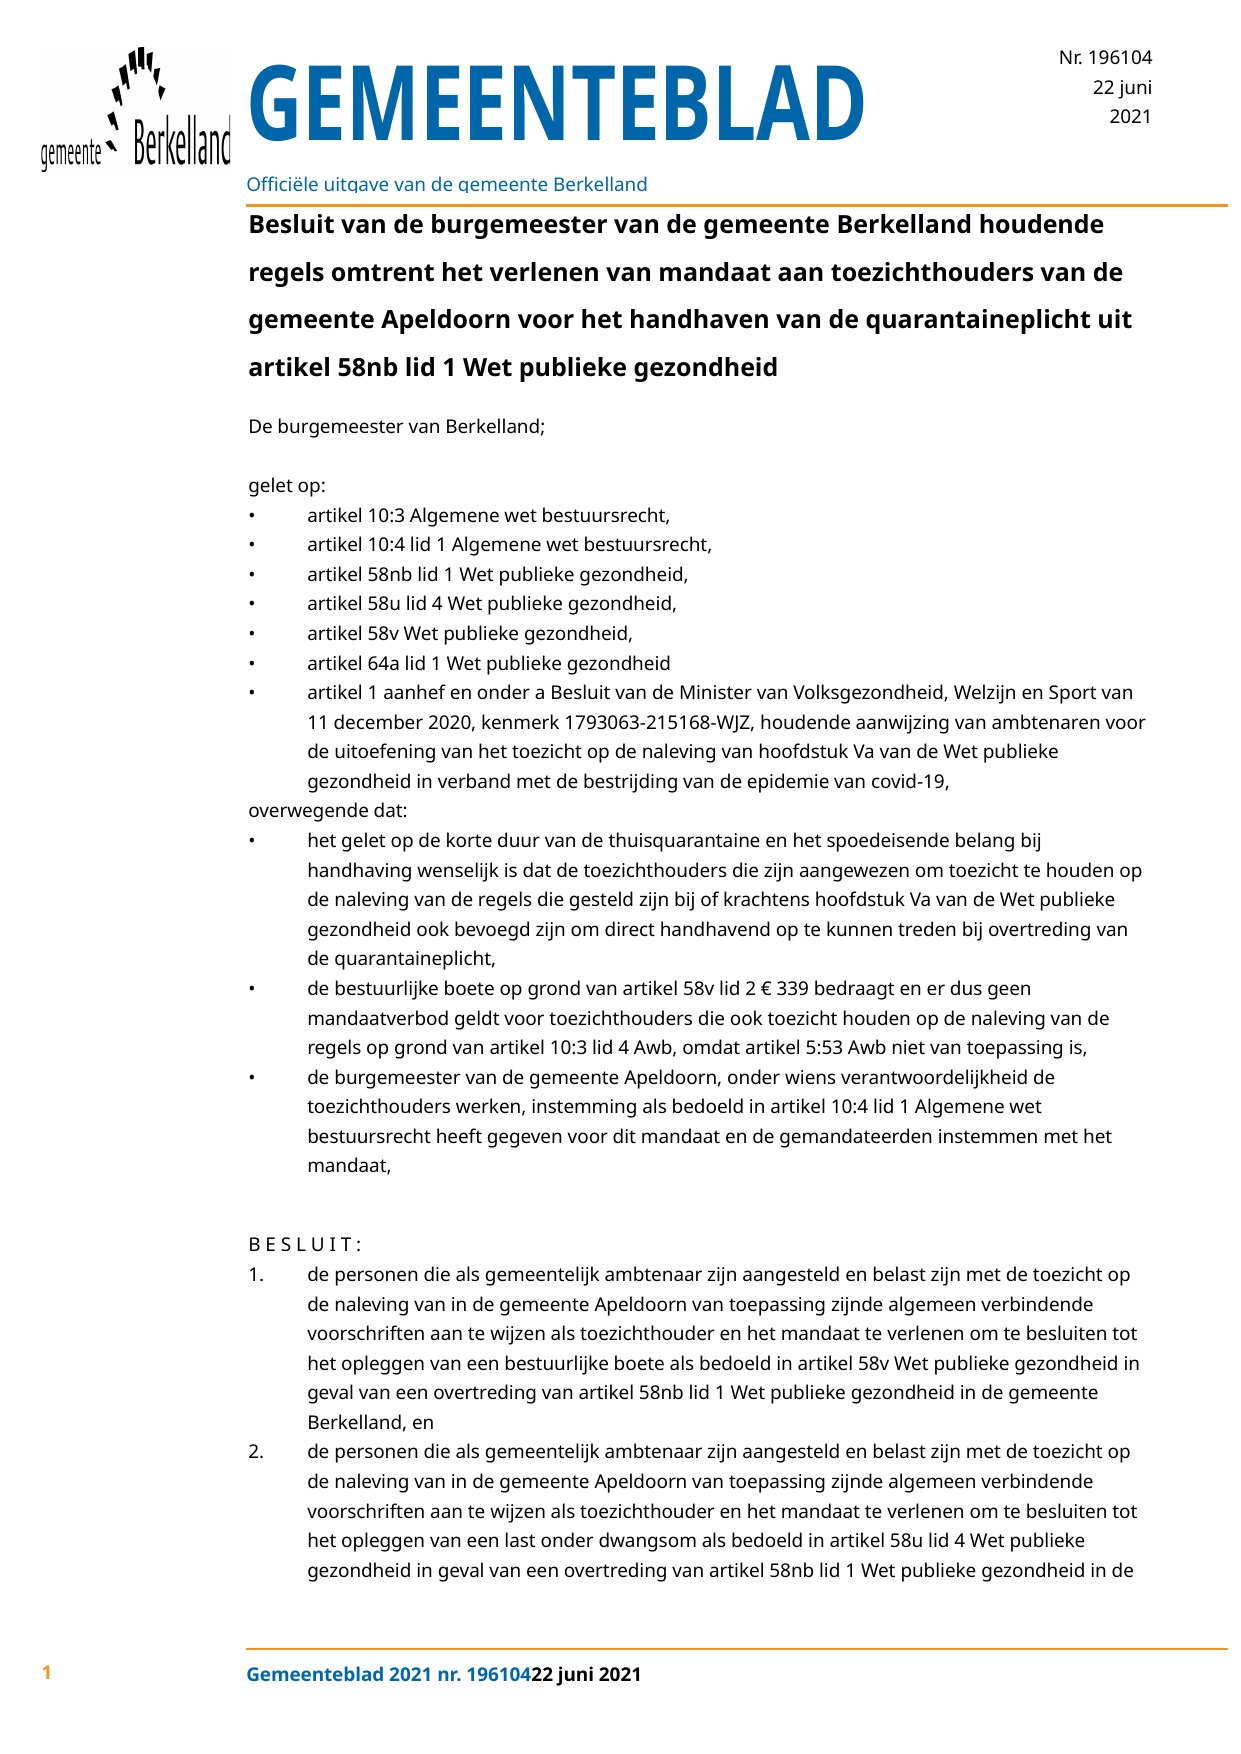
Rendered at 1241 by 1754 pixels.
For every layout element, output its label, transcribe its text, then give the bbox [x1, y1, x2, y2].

list artikel 58nb lid 1 Wet publieke gezondheid, [248, 561, 1152, 587]
list artikel 10:3 Algemene wet bestuursrecht, [248, 502, 1152, 528]
list het gelet op de korte duur van de thuisquarantaine en het spoedeisende belang bij handhaving wenselijk is dat de toezichthouders die zijn aangewezen om toezicht te houden op de naleving van de regels die gesteld zijn bij of krachtens hoofdstuk Va van de Wet publieke gezondheid ook bevoegd zijn om direct handhavend op te kunnen treden bij overtreding van de quarantaineplicht, [248, 827, 1152, 971]
list artikel 58u lid 4 Wet publieke gezondheid, [248, 591, 1152, 616]
list de personen die als gemeentelijk ambtenaar zijn aangesteld en belast zijn met de toezicht op de naleving van in de gemeente Apeldoorn van toepassing zijnde algemeen verbindende voorschriften aan te wijzen als toezichthouder en het mandaat te verlenen om te besluiten tot het opleggen van een bestuurlijke boete als bedoeld in artikel 58v Wet publieke gezondheid in geval van een overtreding van artikel 58nb lid 1 Wet publieke gezondheid in de gemeente Berkelland, en [248, 1261, 1152, 1435]
list de personen die als gemeentelijk ambtenaar zijn aangesteld en belast zijn met de toezicht op de naleving van in de gemeente Apeldoorn van toepassing zijnde algemeen verbindende voorschriften aan te wijzen als toezichthouder en het mandaat te verlenen om te besluiten tot het opleggen van een last onder dwangsom als bedoeld in artikel 58u lid 4 Wet publieke gezondheid in geval van een overtreding van artikel 58nb lid 1 Wet publieke gezondheid in de [248, 1439, 1152, 1583]
text gelet op: [248, 472, 1152, 498]
text De burgemeester van Berkelland; [248, 413, 1152, 439]
text Besluit van de burgemeester van de gemeente Berkelland houdende regels omtrent het verlenen van mandaat aan toezichthouders van de gemeente Apeldoorn voor het handhaven van de quarantaineplicht uit artikel 58nb lid 1 Wet publieke gezondheid [248, 207, 1152, 384]
text B E S L U I T : [248, 1232, 1152, 1257]
list de burgemeester van de gemeente Apeldoorn, onder wiens verantwoordelijkheid de toezichthouders werken, instemming als bedoeld in artikel 10:4 lid 1 Algemene wet bestuursrecht heeft gegeven voor dit mandaat en de gemandateerden instemmen met het mandaat, [248, 1064, 1152, 1178]
list de bestuurlijke boete op grond van artikel 58v lid 2 € 339 bedraagt en er dus geen mandaatverbod geldt voor toezichthouders die ook toezicht houden op de naleving van de regels op grond van artikel 10:3 lid 4 Awb, omdat artikel 5:53 Awb niet van toepassing is, [248, 975, 1152, 1060]
list artikel 1 aanhef en onder a Besluit van de Minister van Volksgezondheid, Welzijn en Sport van 11 december 2020, kenmerk 1793063-215168-WJZ, houdende aanwijzing van ambtenaren voor de uitoefening van het toezicht op de naleving van hoofdstuk Va van de Wet publieke gezondheid in verband met de bestrijding van de epidemie van covid-19, [248, 679, 1152, 794]
list artikel 58v Wet publieke gezondheid, [248, 620, 1152, 646]
list artikel 64a lid 1 Wet publieke gezondheid [248, 650, 1152, 676]
picture [41, 47, 231, 172]
list artikel 10:4 lid 1 Algemene wet bestuursrecht, [248, 531, 1152, 557]
text overwegende dat: [248, 798, 1152, 823]
